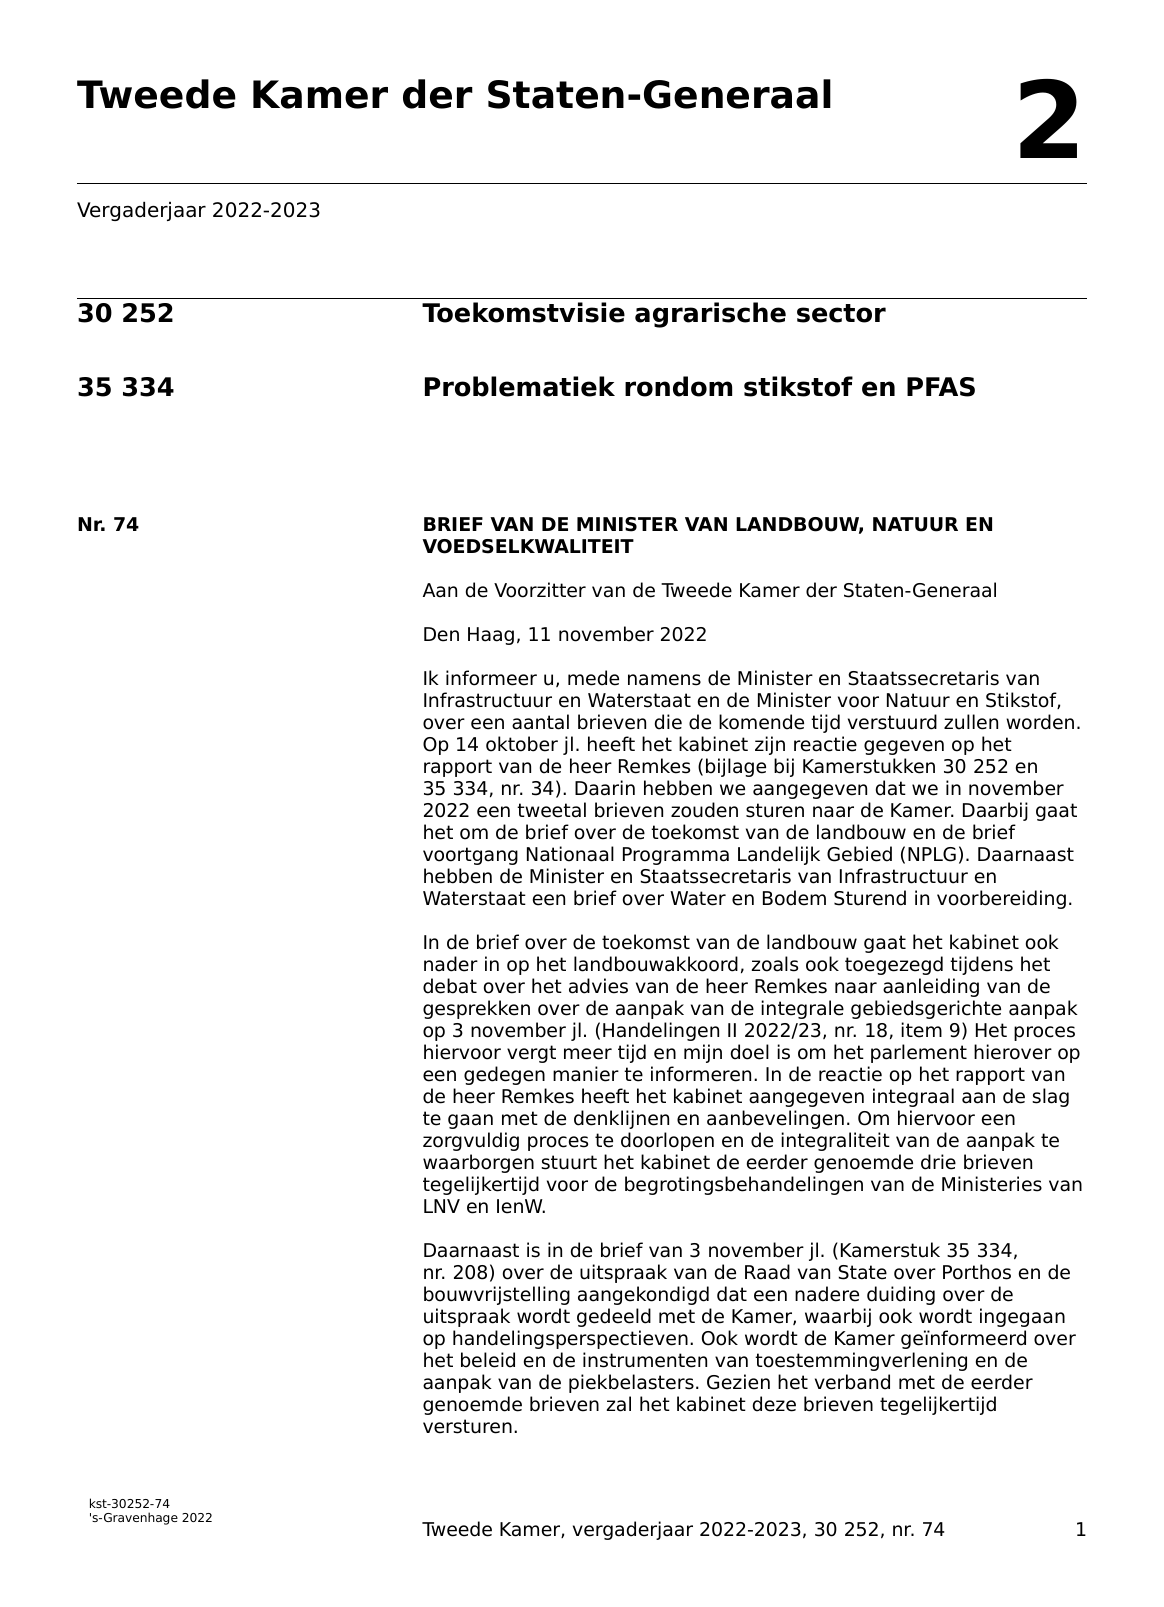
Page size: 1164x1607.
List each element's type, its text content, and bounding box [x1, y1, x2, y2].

text kst-30252-74 [88, 1497, 323, 1511]
subtitle Nr. 74 BRIEF VAN DE MINISTER VAN LANDBOUW, NATUUR EN VOEDSELKWALITEIT [77, 514, 1087, 558]
table_header Tweede Kamer der Staten-Generaal [77, 59, 886, 183]
table_cell Vergaderjaar 2022-2023 [77, 184, 1087, 298]
text Den Haag, 11 november 2022 [422, 624, 1087, 646]
text Aan de Voorzitter van de Tweede Kamer der Staten-Generaal [422, 580, 1087, 602]
text Ik informeer u, mede namens de Minister en Staatssecretaris van Infrastructuur en Waterstaat en de Minister voor Natuur en Stikstof, over een aantal brieven die de komende tijd verstuurd zullen worden. Op 14 oktober jl. heeft het kabinet zijn reactie gegeven op het rapport van de heer Remkes (bijlage bij Kamerstukken 30 252 en 35 334, nr. 34). Daarin hebben we aangegeven dat we in november 2022 een tweetal brieven zouden sturen naar de Kamer. Daarbij gaat het om de brief over de toekomst van de landbouw en de brief voortgang Nationaal Programma Landelijk Gebied (NPLG). Daarnaast hebben de Minister en Staatssecretaris van Infrastructuur en Waterstaat een brief over Water en Bodem Sturend in voorbereiding. [422, 668, 1087, 910]
subtitle 35 334 Problematiek rondom stikstof en PFAS [77, 373, 1087, 403]
text In de brief over de toekomst van de landbouw gaat het kabinet ook nader in op het landbouwakkoord, zoals ook toegezegd tijdens het debat over het advies van de heer Remkes naar aanleiding van de gesprekken over de aanpak van de integrale gebiedsgerichte aanpak op 3 november jl. (Handelingen II 2022/23, nr. 18, item 9) Het proces hiervoor vergt meer tijd en mijn doel is om het parlement hierover op een gedegen manier te informeren. In de reactie op het rapport van de heer Remkes heeft het kabinet aangegeven integraal aan de slag te gaan met de denklijnen en aanbevelingen. Om hiervoor een zorgvuldig proces te doorlopen en de integraliteit van de aanpak te waarborgen stuurt het kabinet de eerder genoemde drie brieven tegelijkertijd voor de begrotingsbehandelingen van de Ministeries van LNV en IenW. [422, 932, 1087, 1218]
table_header 2 [886, 59, 1087, 183]
text 's-Gravenhage 2022 [88, 1511, 323, 1525]
subtitle 30 252 Toekomstvisie agrarische sector [77, 299, 1087, 329]
text Daarnaast is in de brief van 3 november jl. (Kamerstuk 35 334, nr. 208) over de uitspraak van de Raad van State over Porthos en de bouwvrijstelling aangekondigd dat een nadere duiding over de uitspraak wordt gedeeld met de Kamer, waarbij ook wordt ingegaan op handelingsperspectieven. Ook wordt de Kamer geïnformeerd over het beleid en de instrumenten van toestemmingverlening en de aanpak van de piekbelasters. Gezien het verband met de eerder genoemde brieven zal het kabinet deze brieven tegelijkertijd versturen. [422, 1240, 1087, 1438]
